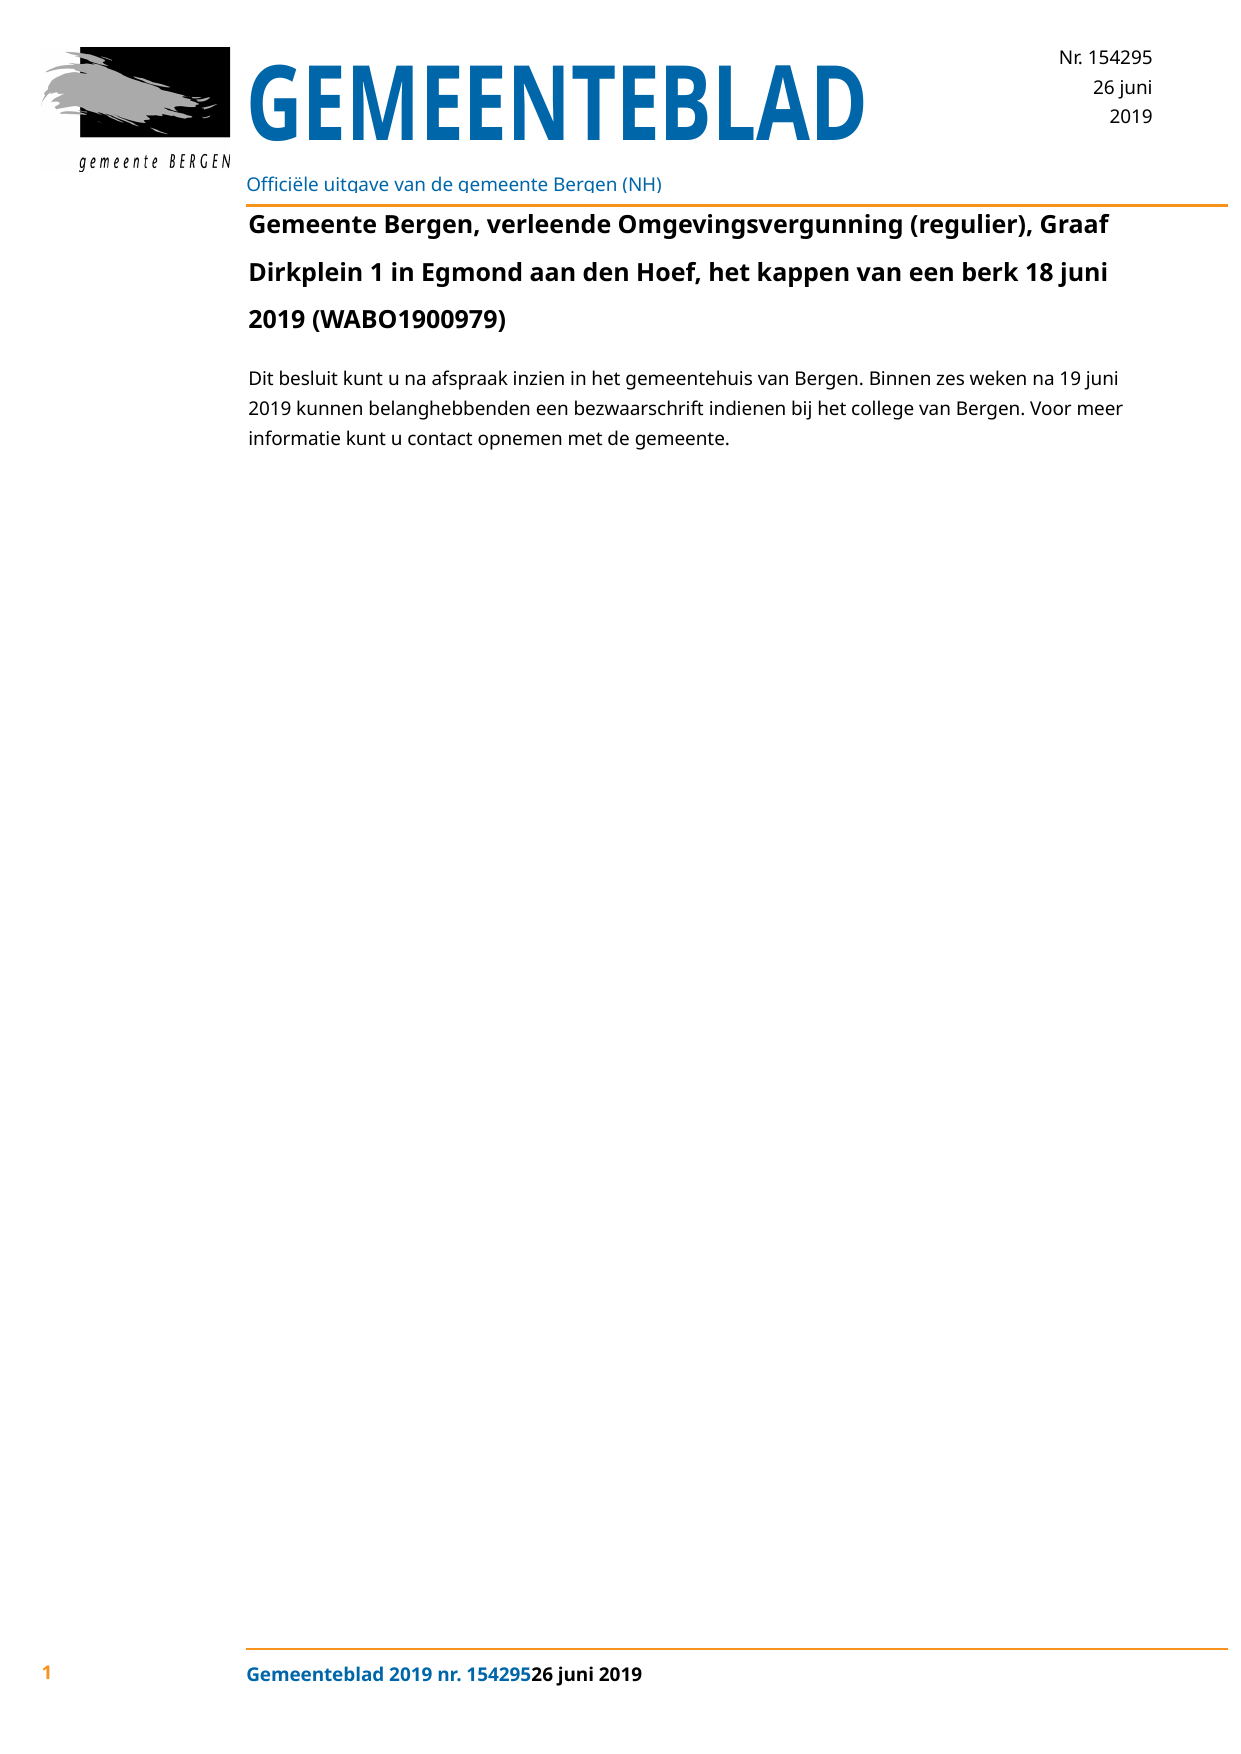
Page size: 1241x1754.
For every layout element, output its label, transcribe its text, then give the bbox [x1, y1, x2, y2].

picture [41, 47, 231, 172]
text Dit besluit kunt u na afspraak inzien in het gemeentehuis van Bergen. Binnen zes weken na 19 juni 2019 kunnen belanghebbenden een bezwaarschrift indienen bij het college van Bergen. Voor meer informatie kunt u contact opnemen met de gemeente. [248, 366, 1152, 450]
text Gemeente Bergen, verleende Omgevingsvergunning (regulier), Graaf Dirkplein 1 in Egmond aan den Hoef, het kappen van een berk 18 juni 2019 (WABO1900979) [248, 207, 1152, 336]
